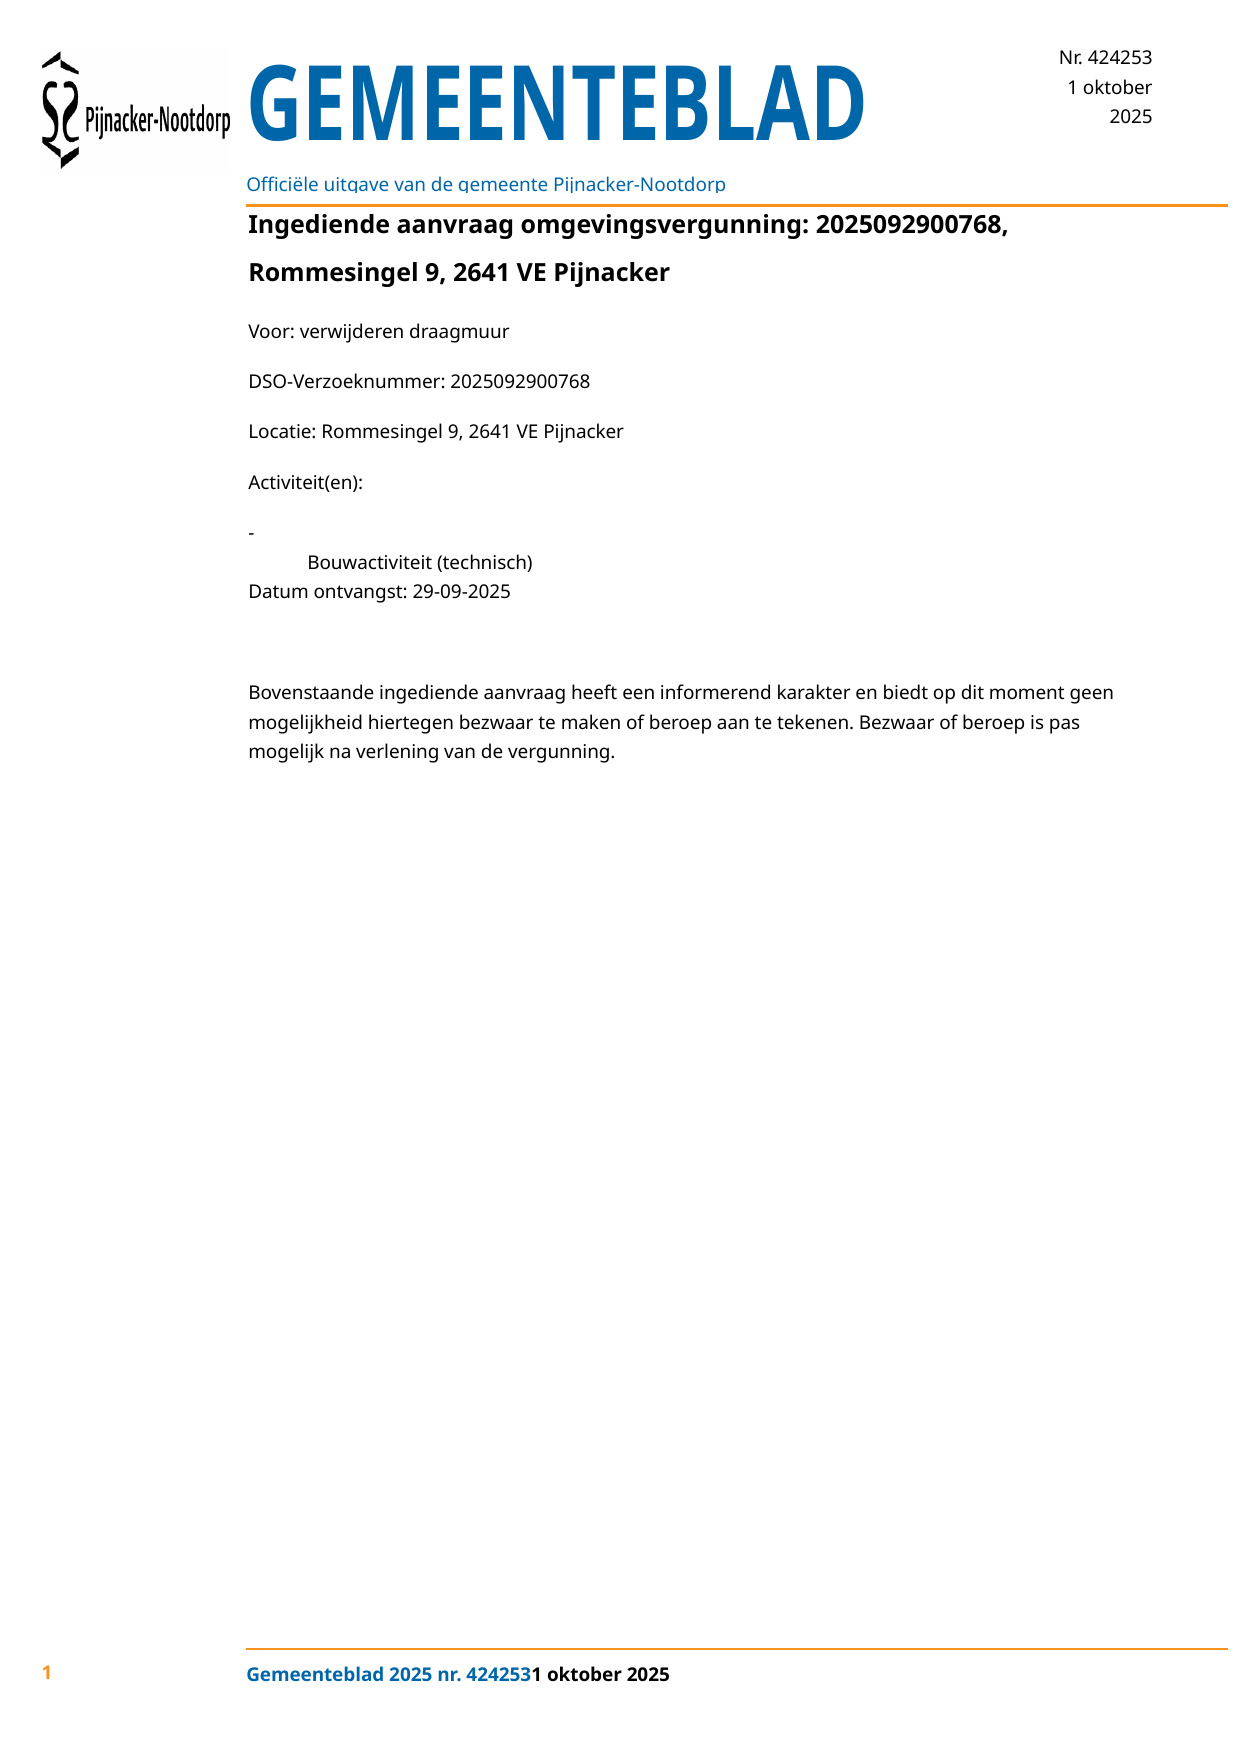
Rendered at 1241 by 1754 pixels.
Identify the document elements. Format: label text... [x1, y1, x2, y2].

text DSO-Verzoeknummer: 2025092900768 [248, 368, 1152, 394]
text Voor: verwijderen draagmuur [248, 318, 1152, 344]
text Locatie: Rommesingel 9, 2641 VE Pijnacker [248, 419, 1152, 444]
list Bouwactiviteit (technisch) [248, 549, 1152, 575]
text Datum ontvangst: 29-09-2025 [248, 579, 1152, 604]
text Activiteit(en): [248, 469, 1152, 495]
text Bovenstaande ingediende aanvraag heeft een informerend karakter en biedt op dit moment geen mogelijkheid hiertegen bezwaar te maken of beroep aan te tekenen. Bezwaar of beroep is pas mogelijk na verlening van de vergunning. [248, 679, 1152, 764]
text Ingediende aanvraag omgevingsvergunning: 2025092900768, Rommesingel 9, 2641 VE Pijnacker [248, 207, 1152, 288]
picture [41, 47, 231, 172]
